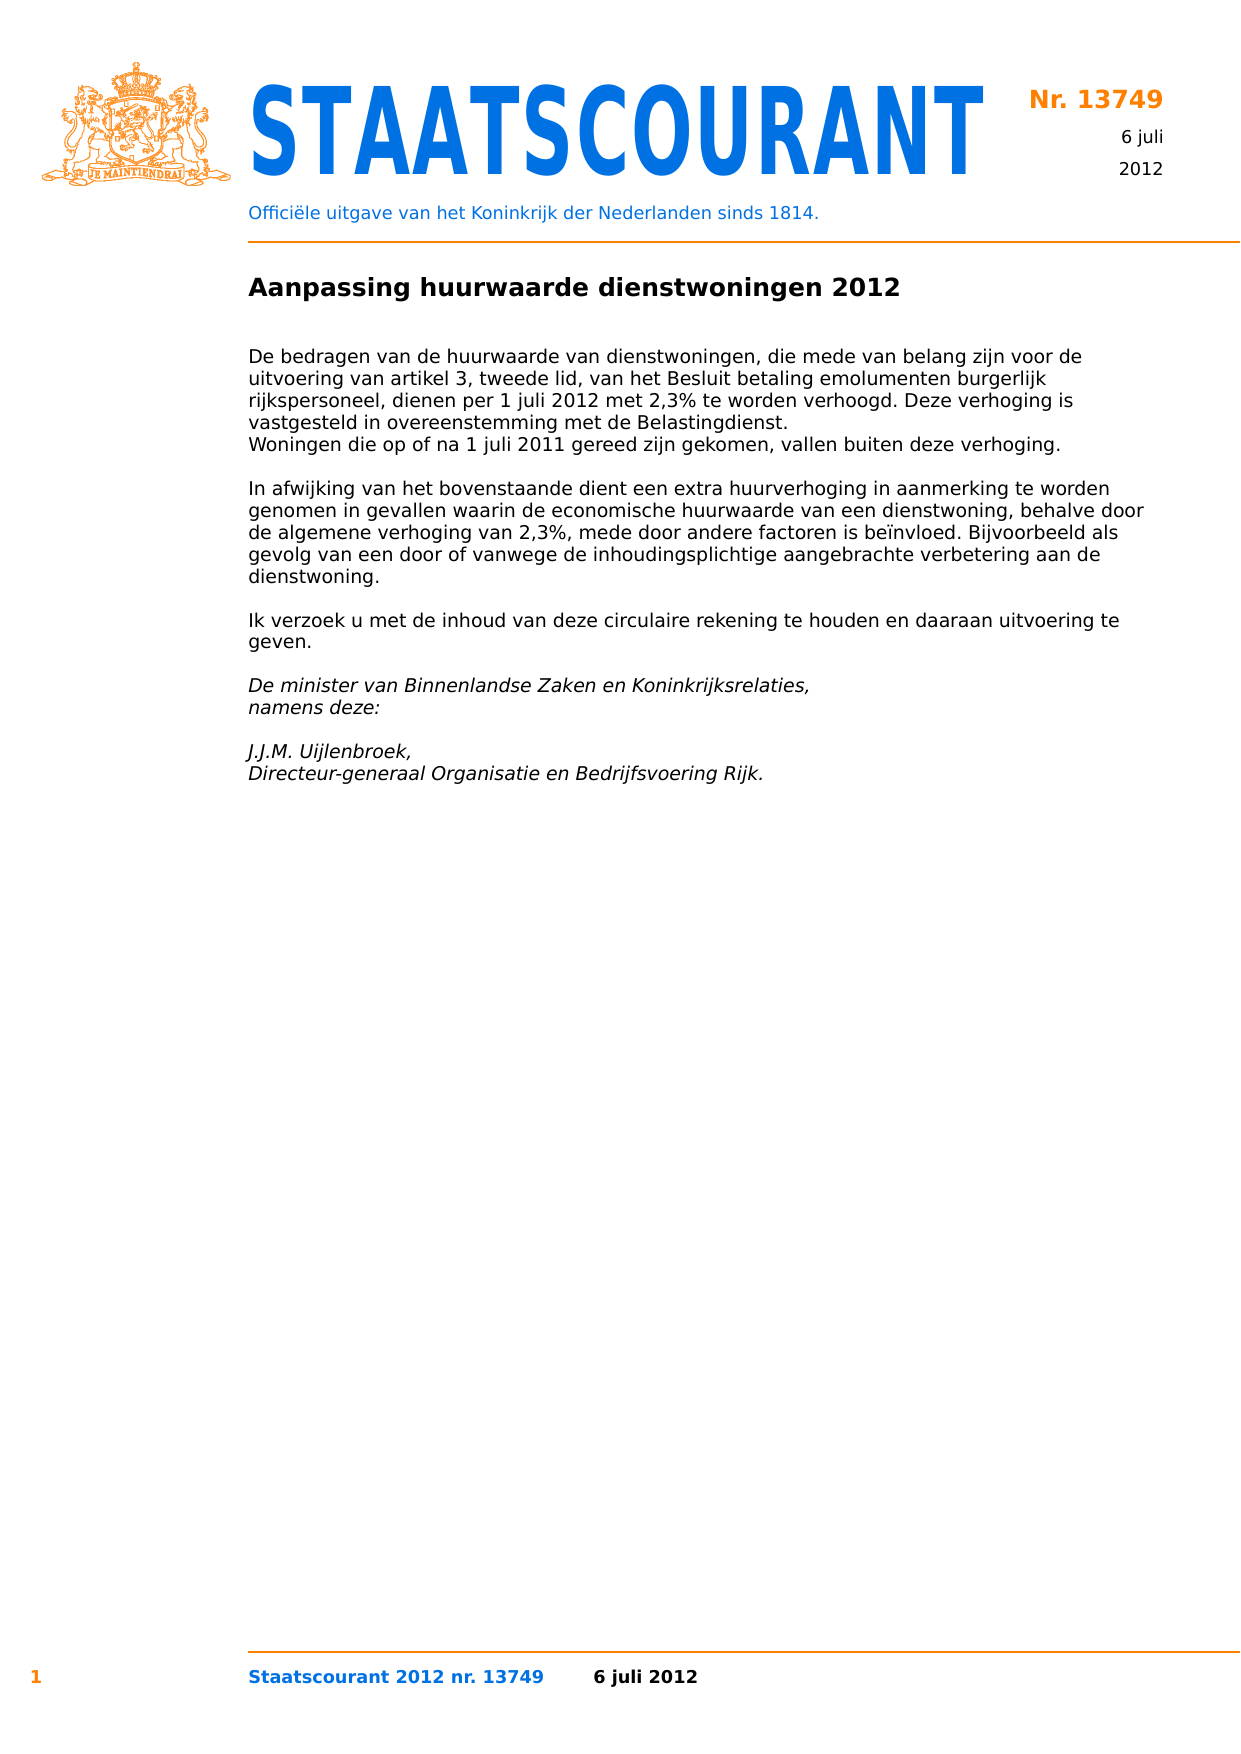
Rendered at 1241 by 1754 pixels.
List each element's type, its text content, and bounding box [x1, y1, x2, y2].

text Ik verzoek u met de inhoud van deze circulaire rekening te houden en daaraan uitvoering te geven. [248, 609, 1163, 653]
table_header STAATSCOURANT [248, 62, 998, 203]
table_cell 2012 [998, 153, 1240, 203]
table_cell Officiële uitgave van het Koninkrijk der Nederlanden sinds 1814. [248, 203, 1240, 241]
text Woningen die op of na 1 juli 2011 gereed zijn gekomen, vallen buiten deze verhoging. [248, 434, 1163, 456]
table_header [25, 62, 248, 241]
table_cell 6 juli [998, 121, 1240, 153]
text De minister van Binnenlandse Zaken en Koninkrijksrelaties, namens deze: J.J.M. Uijlenbroek, Directeur-generaal Organisatie en Bedrijfsvoering Rijk. [248, 675, 1163, 785]
text De bedragen van de huurwaarde van dienstwoningen, die mede van belang zijn voor de uitvoering van artikel 3, tweede lid, van het Besluit betaling emolumenten burgerlijk rijkspersoneel, dienen per 1 juli 2012 met 2,3% te worden verhoogd. Deze verhoging is vastgesteld in overeenstemming met de Belastingdienst. [248, 346, 1163, 434]
picture [41, 62, 231, 186]
subtitle Aanpassing huurwaarde dienstwoningen 2012 [248, 273, 1163, 302]
text In afwijking van het bovenstaande dient een extra huurverhoging in aanmerking te worden genomen in gevallen waarin de economische huurwaarde van een dienstwoning, behalve door de algemene verhoging van 2,3%, mede door andere factoren is beïnvloed. Bijvoorbeeld als gevolg van een door of vanwege de inhoudingsplichtige aangebrachte verbetering aan de dienstwoning. [248, 478, 1163, 588]
table_header Nr. 13749 [998, 62, 1240, 121]
